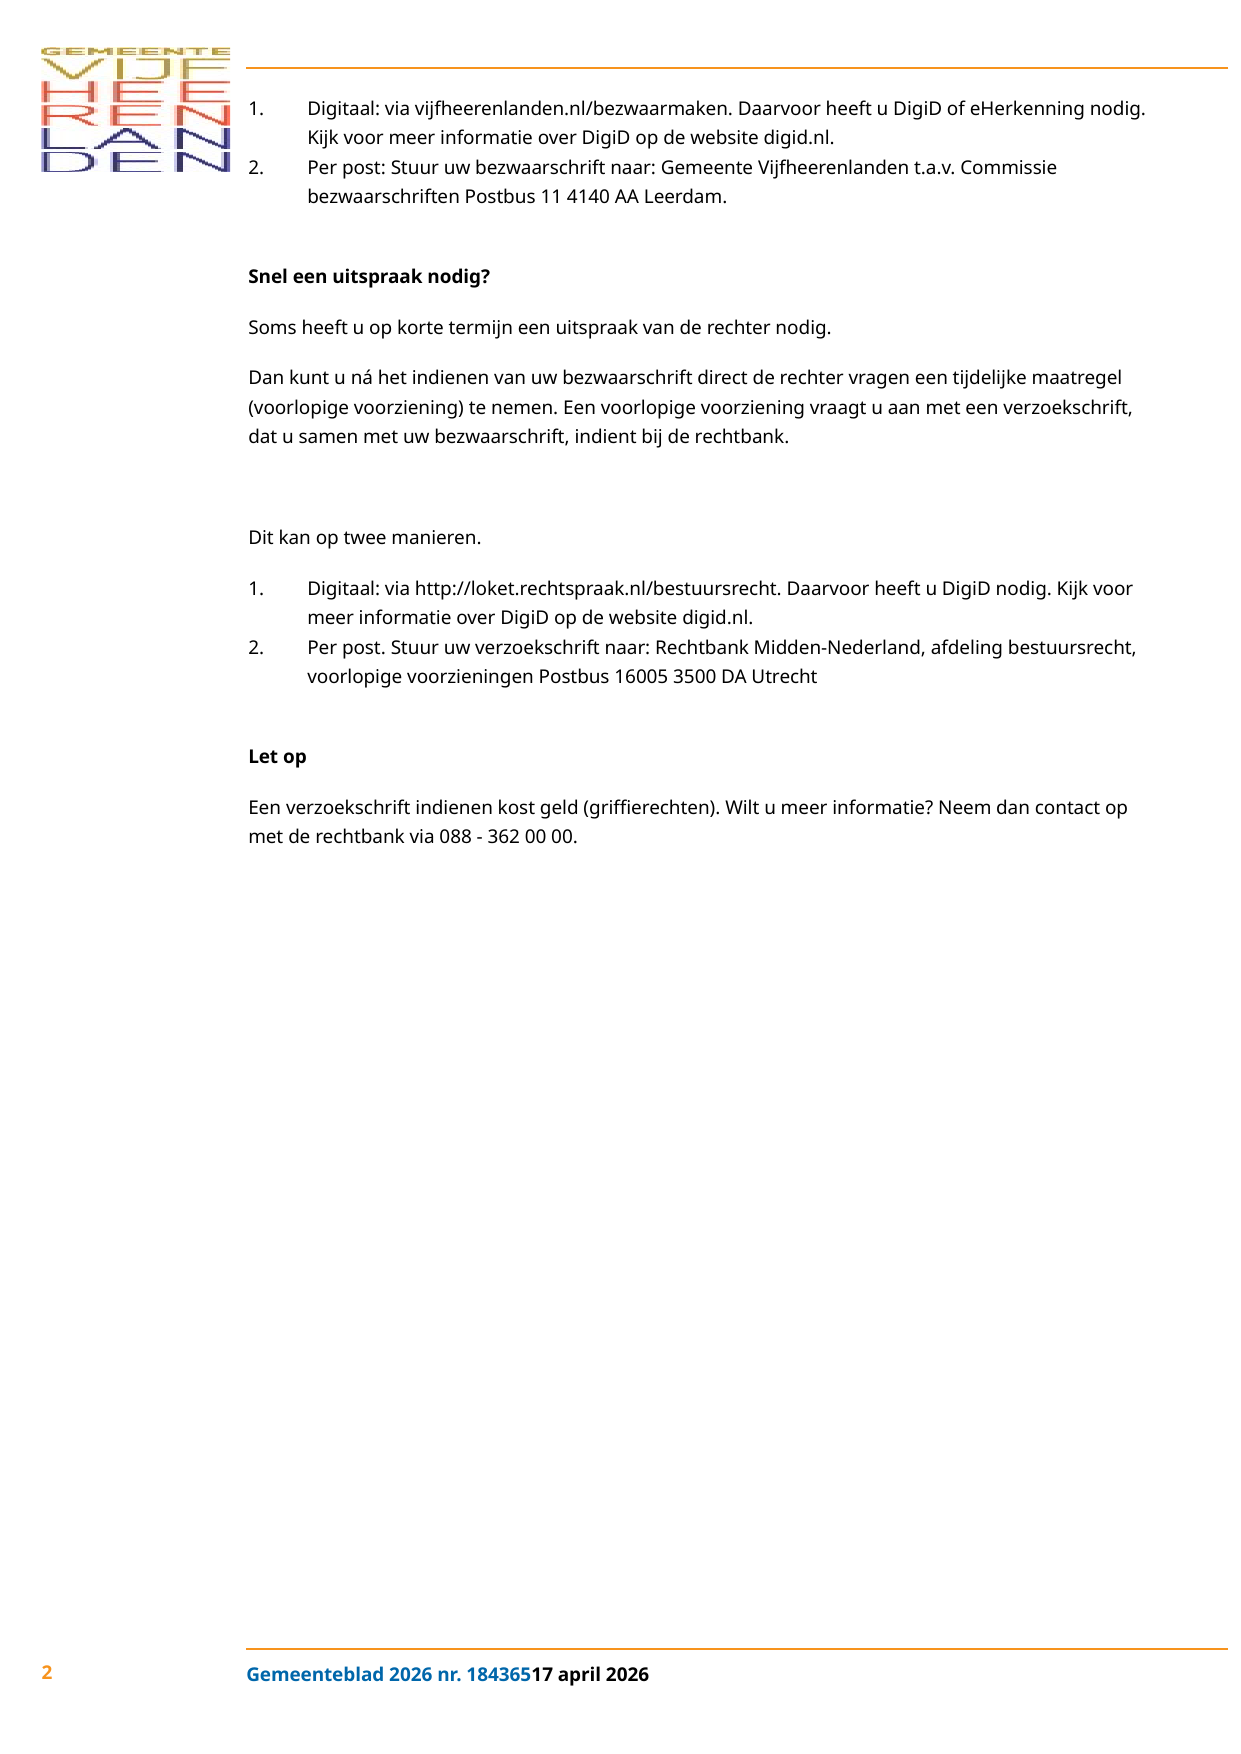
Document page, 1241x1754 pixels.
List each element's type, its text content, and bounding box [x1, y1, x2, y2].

text Een verzoekschrift indienen kost geld (griffierechten). Wilt u meer informatie? Neem dan contact op met de rechtbank via 088 - 362 00 00. [248, 794, 1152, 849]
text Dit kan op twee manieren. [248, 524, 1152, 550]
list Digitaal: via vijfheerenlanden.nl/bezwaarmaken. Daarvoor heeft u DigiD of eHerkenning nodig. Kijk voor meer informatie over DigiD op de website digid.nl. [248, 95, 1152, 150]
list Digitaal: via http://loket.rechtspraak.nl/bestuursrecht. Daarvoor heeft u DigiD nodig. Kijk voor meer informatie over DigiD op de website digid.nl. [248, 575, 1152, 630]
text Let op [248, 743, 1152, 769]
text Dan kunt u ná het indienen van uw bezwaarschrift direct de rechter vragen een tijdelijke maatregel (voorlopige voorziening) te nemen. Een voorlopige voorziening vraagt u aan met een verzoekschrift, dat u samen met uw bezwaarschrift, indient bij de rechtbank. [248, 364, 1152, 449]
list Per post: Stuur uw bezwaarschrift naar: Gemeente Vijfheerenlanden t.a.v. Commissie bezwaarschriften Postbus 11 4140 AA Leerdam. [248, 154, 1152, 209]
text Snel een uitspraak nodig? [248, 263, 1152, 289]
picture [41, 47, 231, 172]
list Per post. Stuur uw verzoekschrift naar: Rechtbank Midden-Nederland, afdeling bestuursrecht, voorlopige voorzieningen Postbus 16005 3500 DA Utrecht [248, 634, 1152, 689]
text Soms heeft u op korte termijn een uitspraak van de rechter nodig. [248, 314, 1152, 340]
